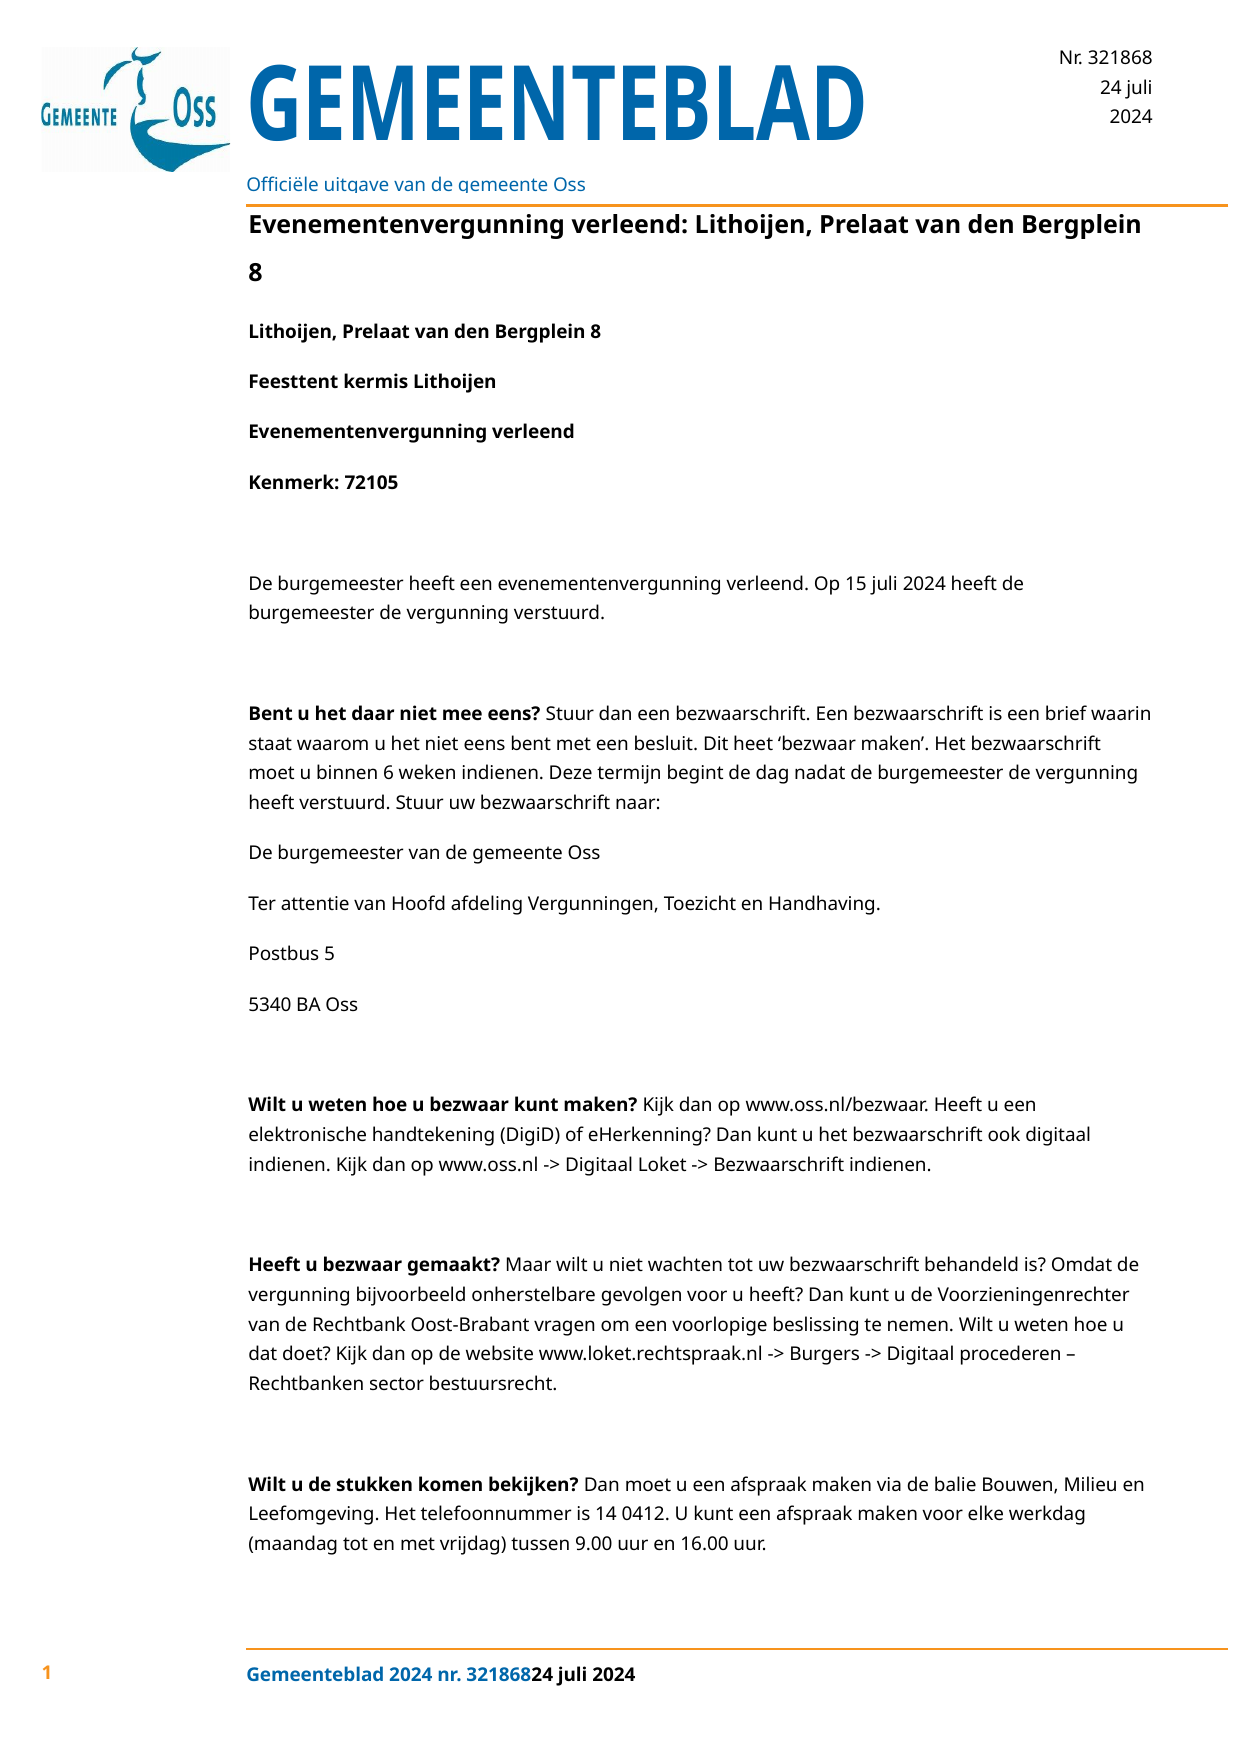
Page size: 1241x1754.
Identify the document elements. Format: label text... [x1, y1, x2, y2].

text Evenementenvergunning verleend: Lithoijen, Prelaat van den Bergplein 8 [248, 207, 1152, 288]
text Ter attentie van Hoofd afdeling Vergunningen, Toezicht en Handhaving. [248, 890, 1152, 916]
text Feesttent kermis Lithoijen [248, 368, 1152, 394]
text 5340 BA Oss [248, 991, 1152, 1017]
text Postbus 5 [248, 940, 1152, 966]
text Kenmerk: 72105 [248, 469, 1152, 495]
text Heeft u bezwaar gemaakt? Maar wilt u niet wachten tot uw bezwaarschrift behandeld is? Omdat de vergunning bijvoorbeeld onherstelbare gevolgen voor u heeft? Dan kunt u de Voorzieningenrechter van de Rechtbank Oost-Brabant vragen om een voorlopige beslissing te nemen. Wilt u weten hoe u dat doet? Kijk dan op de website www.loket.rechtspraak.nl -> Burgers -> Digitaal procederen – Rechtbanken sector bestuursrecht. [248, 1252, 1152, 1396]
text De burgemeester van de gemeente Oss [248, 839, 1152, 865]
text Wilt u weten hoe u bezwaar kunt maken? Kijk dan op www.oss.nl/bezwaar. Heeft u een elektronische handtekening (DigiD) of eHerkenning? Dan kunt u het bezwaarschrift ook digitaal indienen. Kijk dan op www.oss.nl -> Digitaal Loket -> Bezwaarschrift indienen. [248, 1092, 1152, 1177]
text Bent u het daar niet mee eens? Stuur dan een bezwaarschrift. Een bezwaarschrift is een brief waarin staat waarom u het niet eens bent met een besluit. Dit heet ‘bezwaar maken’. Het bezwaarschrift moet u binnen 6 weken indienen. Deze termijn begint de dag nadat de burgemeester de vergunning heeft verstuurd. Stuur uw bezwaarschrift naar: [248, 700, 1152, 815]
picture [41, 47, 231, 172]
text Evenementenvergunning verleend [248, 419, 1152, 444]
text Lithoijen, Prelaat van den Bergplein 8 [248, 318, 1152, 344]
text De burgemeester heeft een evenementenvergunning verleend. Op 15 juli 2024 heeft de burgemeester de vergunning verstuurd. [248, 570, 1152, 625]
text Wilt u de stukken komen bekijken? Dan moet u een afspraak maken via de balie Bouwen, Milieu en Leefomgeving. Het telefoonnummer is 14 0412. U kunt een afspraak maken voor elke werkdag (maandag tot en met vrijdag) tussen 9.00 uur en 16.00 uur. [248, 1471, 1152, 1556]
